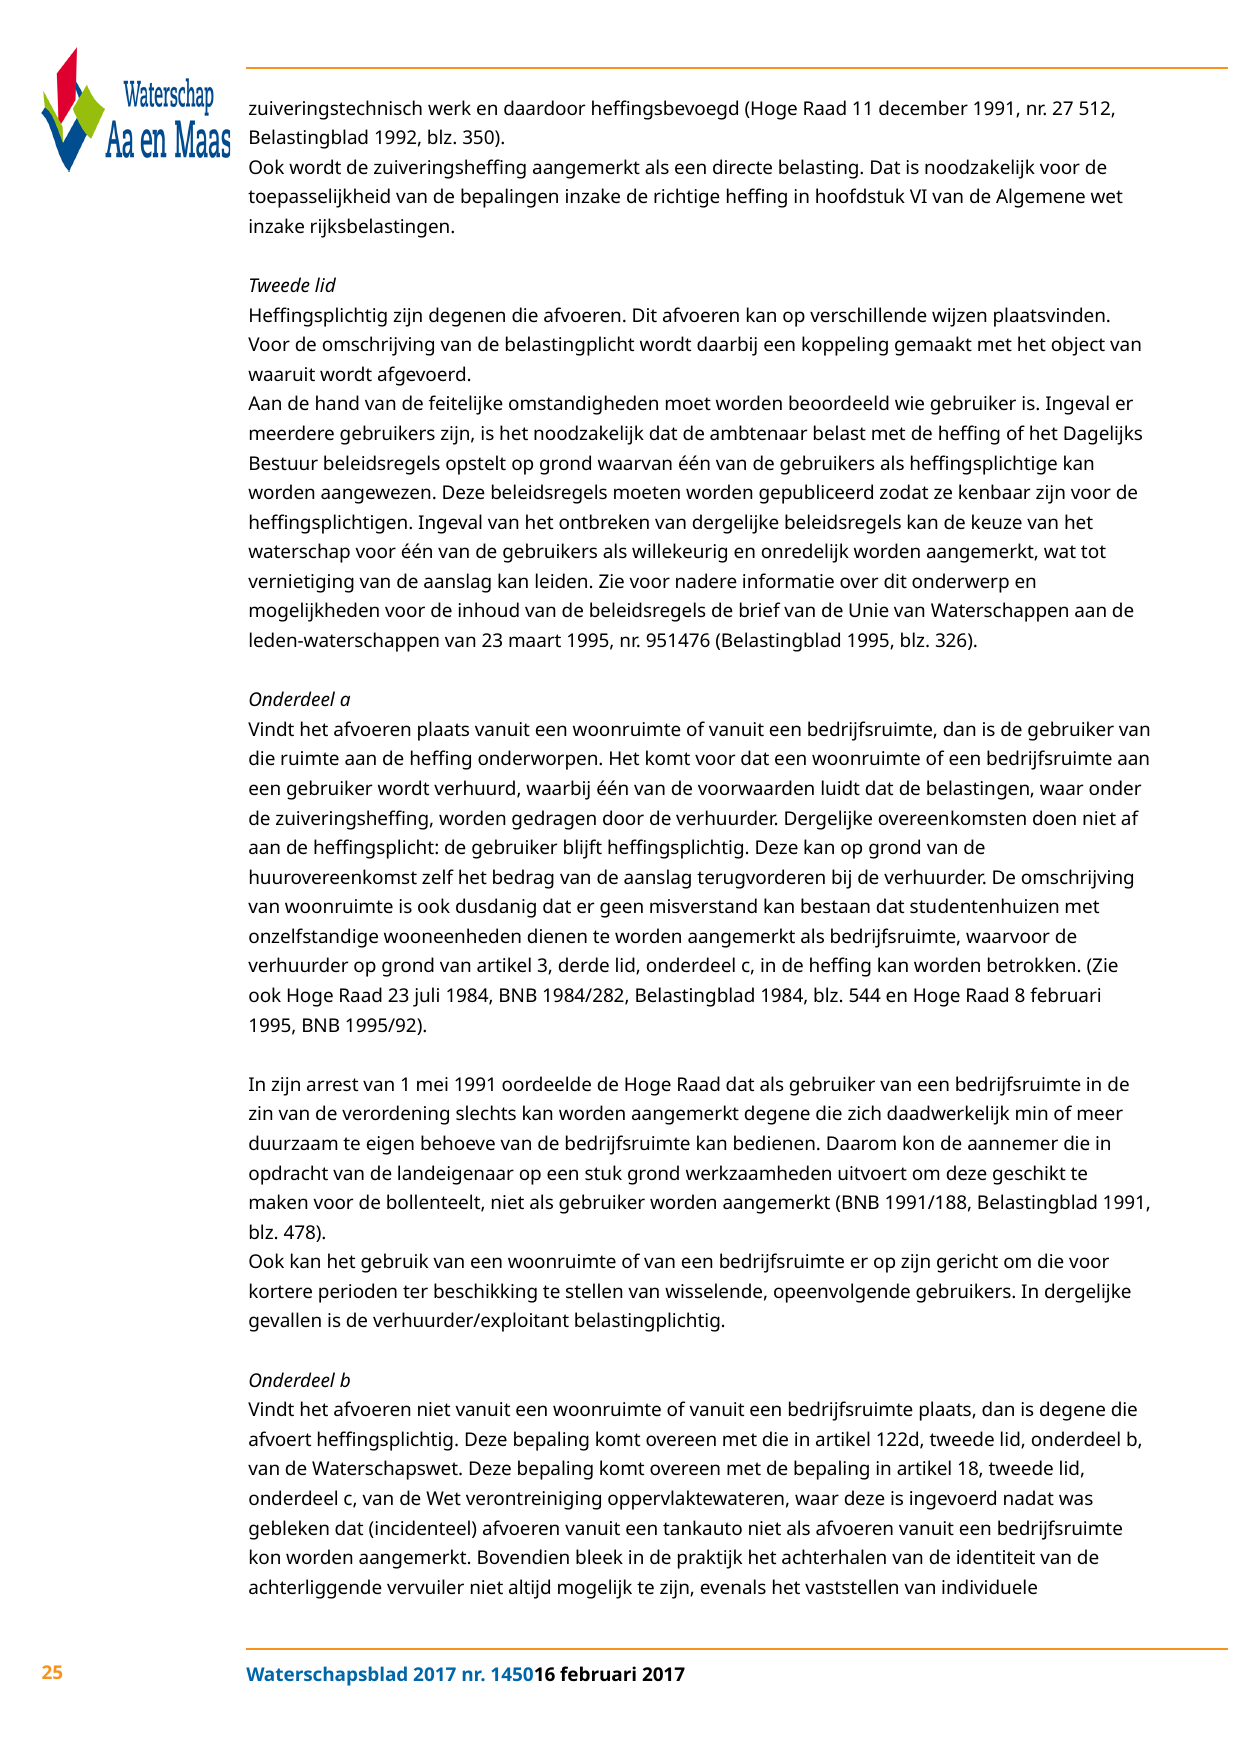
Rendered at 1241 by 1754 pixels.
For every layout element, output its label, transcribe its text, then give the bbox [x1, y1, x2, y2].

text In zijn arrest van 1 mei 1991 oordeelde de Hoge Raad dat als gebruiker van een bedrijfsruimte in de zin van de verordening slechts kan worden aangemerkt degene die zich daadwerkelijk min of meer duurzaam te eigen behoeve van de bedrijfsruimte kan bedienen. Daarom kon de aannemer die in opdracht van de landeigenaar op een stuk grond werkzaamheden uitvoert om deze geschikt te maken voor de bollenteelt, niet als gebruiker worden aangemerkt (BNB 1991/188, Belastingblad 1991, blz. 478). [248, 1071, 1152, 1245]
text Ook kan het gebruik van een woonruimte of van een bedrijfsruimte er op zijn gericht om die voor kortere perioden ter beschikking te stellen van wisselende, opeenvolgende gebruikers. In dergelijke gevallen is de verhuurder/exploitant belastingplichtig. [248, 1248, 1152, 1333]
text zuiveringstechnisch werk en daardoor heffingsbevoegd (Hoge Raad 11 december 1991, nr. 27 512, Belastingblad 1992, blz. 350). [248, 95, 1152, 150]
picture [41, 47, 231, 172]
text Vindt het afvoeren niet vanuit een woonruimte of vanuit een bedrijfsruimte plaats, dan is degene die afvoert heffingsplichtig. Deze bepaling komt overeen met die in artikel 122d, tweede lid, onderdeel b, van de Waterschapswet. Deze bepaling komt overeen met de bepaling in artikel 18, tweede lid, onderdeel c, van de Wet veront­reiniging oppervlaktewateren, waar deze is ingevoerd nadat was gebleken dat (incidenteel) afvoe­ren vanuit een tankauto niet als afvoeren vanuit een bedrijfsruimte kon worden aangemerkt. Bovendien bleek in de praktijk het achterhalen van de identiteit van de achterliggende vervuiler niet altijd mogelijk te zijn, evenals het vaststellen van individuele [248, 1396, 1152, 1600]
text Onderdeel a [248, 686, 1152, 712]
text Vindt het afvoeren plaats vanuit een woonruimte of vanuit een bedrijfsruimte, dan is de gebruiker van die ruimte aan de heffing onderworpen. Het komt voor dat een woonruimte of een bedrijfsruimte aan een gebruiker wordt verhuurd, waarbij één van de voorwaarden luidt dat de belastin­gen, waar onder de zuiveringsheffing, worden gedragen door de verhuurder. Dergelijke overeen­komsten doen niet af aan de heffingsplicht: de gebruiker blijft heffingsplichtig. Deze kan op grond van de huurovereenkomst zelf het bedrag van de aanslag terugvorderen bij de verhuurder. De omschrijving van woonruimte is ook dusdanig dat er geen misverstand kan bestaan dat stu­dentenhuizen met onzelfstandige wooneenheden dienen te worden aangemerkt als bedrijfs­ruimte, waarvoor de verhuurder op grond van artikel 3, derde lid, onderdeel c, in de heffing kan worden betrokken. (Zie ook Hoge Raad 23 juli 1984, BNB 1984/282, Belastingblad 1984, blz. 544 en Hoge Raad 8 februari 1995, BNB 1995/92). [248, 716, 1152, 1038]
text Tweede lid [248, 272, 1152, 298]
text Heffingsplichtig zijn degenen die afvoeren. Dit afvoeren kan op verschillende wijzen plaatsvinden. Voor de omschrijving van de belastingplicht wordt daarbij een koppeling gemaakt met het object van waaruit wordt afgevoerd. [248, 302, 1152, 387]
text Aan de hand van de feitelijke omstandigheden moet worden beoordeeld wie gebruiker is. Ingeval er meerdere gebruikers zijn, is het noodzakelijk dat de ambtenaar belast met de heffing of het Dagelijks Bestuur beleidsregels opstelt op grond waarvan één van de gebruikers als heffingsplichtige kan worden aangewezen. Deze beleidsregels moeten worden gepubliceerd zodat ze kenbaar zijn voor de heffingsplichtigen. Ingeval van het ontbreken van dergelijke beleidsregels kan de keuze van het waterschap voor één van de gebruikers als willekeurig en onredelijk worden aangemerkt, wat tot vernietiging van de aanslag kan leiden. Zie voor nadere informatie over dit onderwerp en mogelijkheden voor de inhoud van de beleidsregels de brief van de Unie van Waterschappen aan de leden-waterschappen van 23 maart 1995, nr. 951476 (Belastingblad 1995, blz. 326). [248, 391, 1152, 653]
text Onderdeel b [248, 1367, 1152, 1393]
text Ook wordt de zuiveringsheffing aangemerkt als een directe belasting. Dat is noodzakelijk voor de toepasselijkheid van de bepalingen inzake de richtige heffing in hoofdstuk VI van de Algemene wet inzake rijksbelastingen. [248, 154, 1152, 239]
